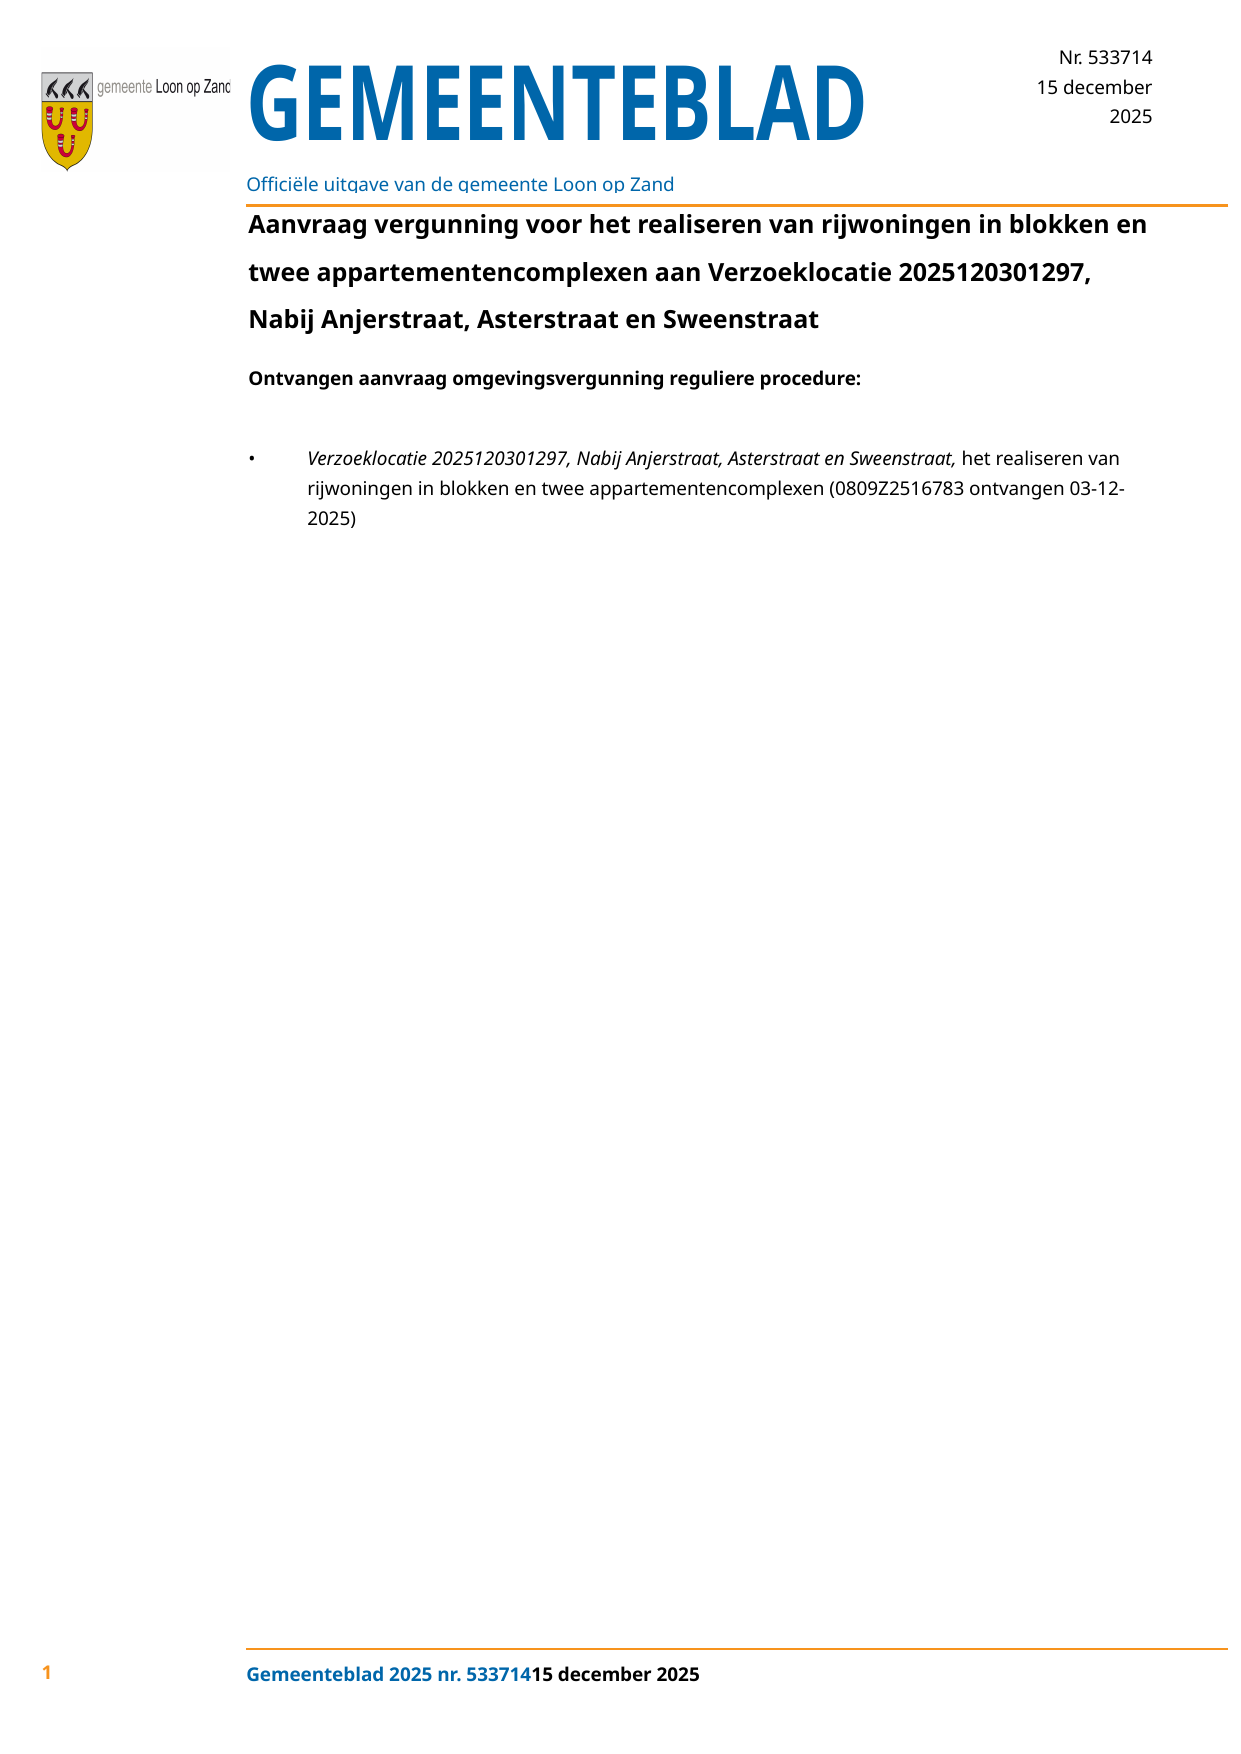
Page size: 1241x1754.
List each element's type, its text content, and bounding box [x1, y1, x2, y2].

picture [41, 47, 231, 172]
list Verzoeklocatie 2025120301297, Nabij Anjerstraat, Asterstraat en Sweenstraat, het realiseren van rijwoningen in blokken en twee appartementencomplexen (0809Z2516783 ontvangen 03-12-2025) [248, 446, 1152, 530]
text Ontvangen aanvraag omgevingsvergunning reguliere procedure: [248, 366, 1152, 391]
text Aanvraag vergunning voor het realiseren van rijwoningen in blokken en twee appartementencomplexen aan Verzoeklocatie 2025120301297, Nabij Anjerstraat, Asterstraat en Sweenstraat [248, 207, 1152, 336]
